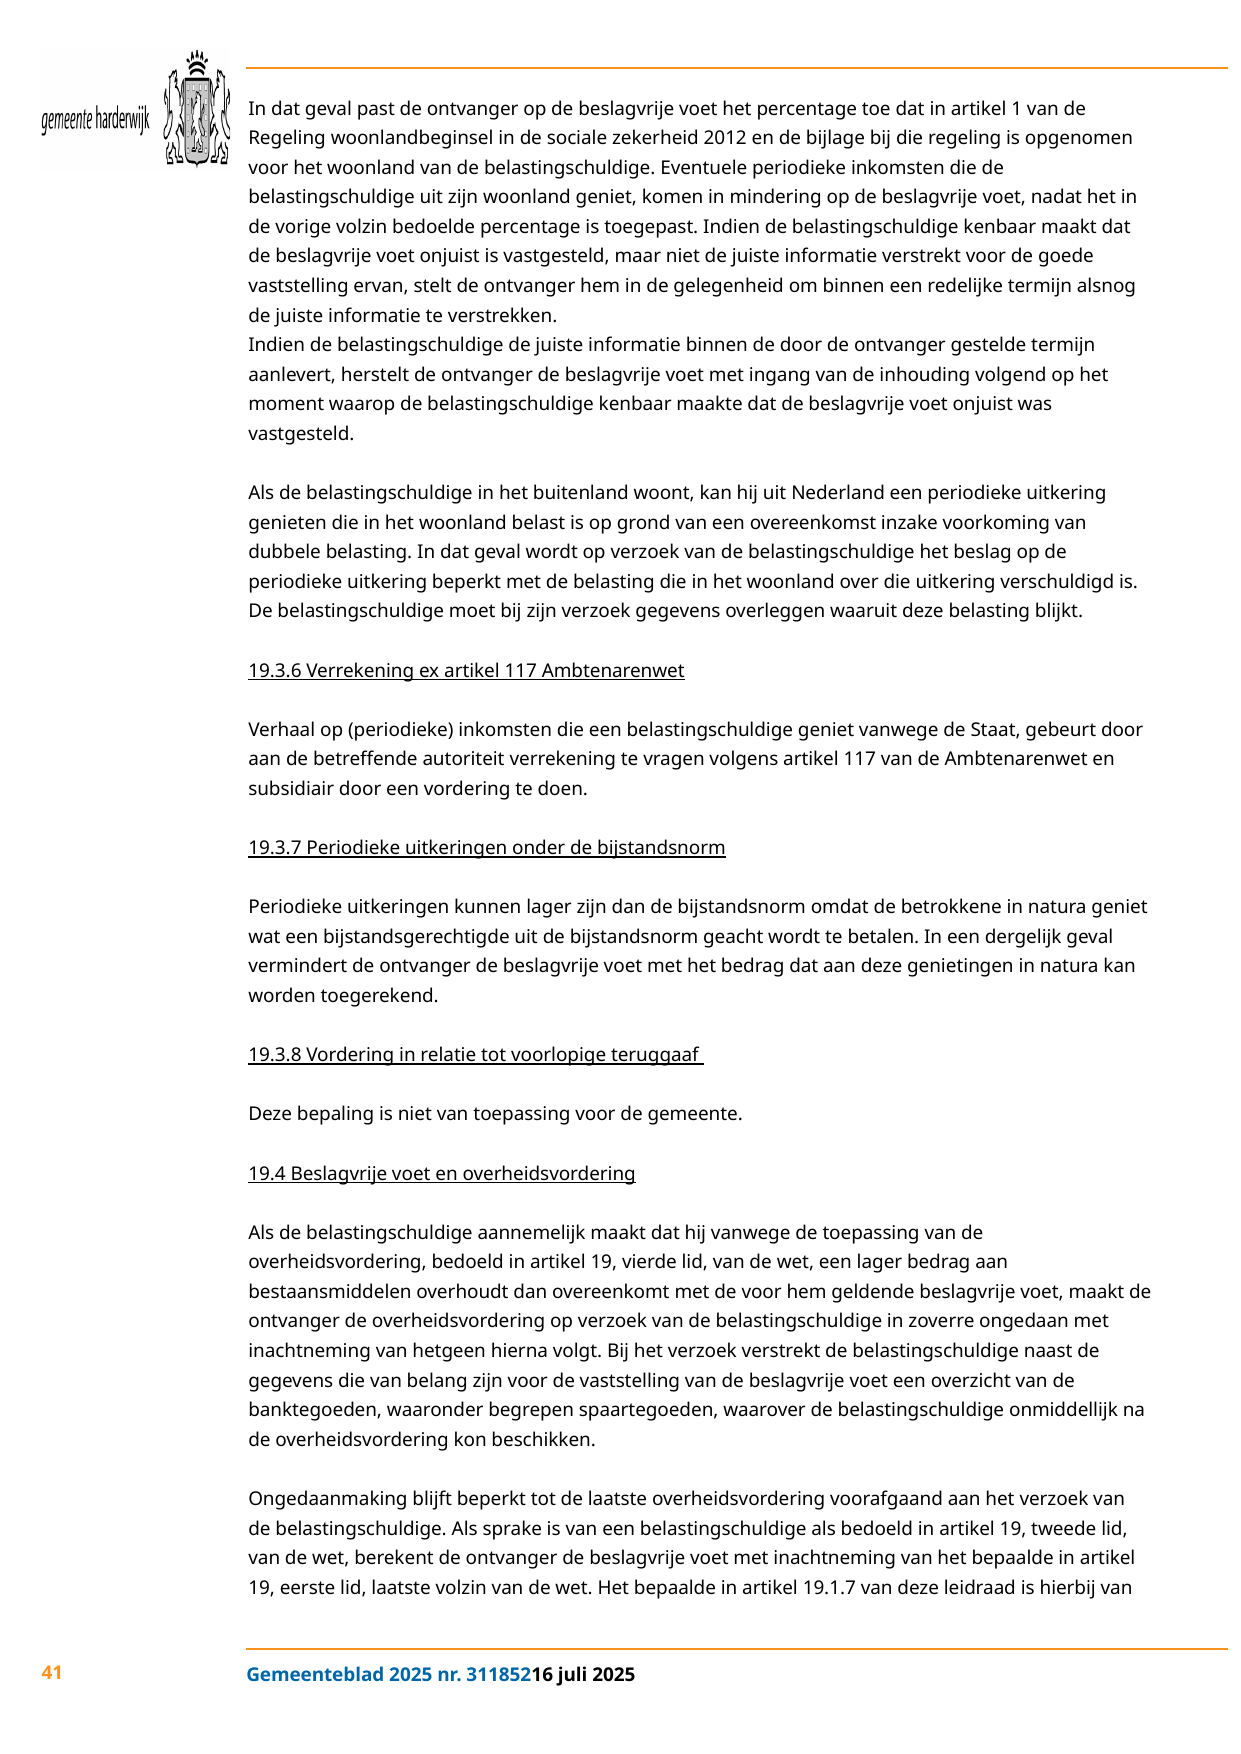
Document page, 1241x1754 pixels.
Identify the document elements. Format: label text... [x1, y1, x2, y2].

text 19.3.8 Vordering in relatie tot voorlopige teruggaaf [248, 1041, 1152, 1067]
text 19.4 Beslagvrije voet en overheidsvordering [248, 1160, 1152, 1186]
text Als de belastingschuldige in het buitenland woont, kan hij uit Nederland een periodieke uitkering genieten die in het woonland belast is op grond van een overeenkomst inzake voorkoming van dubbele belasting. In dat geval wordt op verzoek van de belastingschuldige het beslag op de periodieke uitkering beperkt met de belasting die in het woonland over die uitkering verschuldigd is. De belastingschuldige moet bij zijn verzoek gegevens overleggen waaruit deze belasting blijkt. [248, 479, 1152, 623]
text Ongedaanmaking blijft beperkt tot de laatste overheidsvordering voorafgaand aan het verzoek van de belastingschuldige. Als sprake is van een belastingschuldige als bedoeld in artikel 19, tweede lid, van de wet, berekent de ontvanger de beslagvrije voet met inachtneming van het bepaalde in artikel 19, eerste lid, laatste volzin van de wet. Het bepaalde in artikel 19.1.7 van deze leidraad is hierbij van [248, 1485, 1152, 1600]
picture [41, 47, 231, 172]
text Deze bepaling is niet van toepassing voor de gemeente. [248, 1101, 1152, 1126]
text 19.3.6 Verrekening ex artikel 117 Ambtenarenwet [248, 657, 1152, 683]
text Periodieke uitkeringen kunnen lager zijn dan de bijstandsnorm omdat de betrokkene in natura geniet wat een bijstandsgerechtigde uit de bijstandsnorm geacht wordt te betalen. In een dergelijk geval vermindert de ontvanger de beslagvrije voet met het bedrag dat aan deze genietingen in natura kan worden toegerekend. [248, 893, 1152, 1008]
text In dat geval past de ontvanger op de beslagvrije voet het percentage toe dat in artikel 1 van de Regeling woonlandbeginsel in de sociale zekerheid 2012 en de bijlage bij die regeling is opgenomen voor het woonland van de belastingschuldige. Eventuele periodieke inkomsten die de belastingschuldige uit zijn woonland geniet, komen in mindering op de beslagvrije voet, nadat het in de vorige volzin bedoelde percentage is toegepast. Indien de belastingschuldige kenbaar maakt dat de beslagvrije voet onjuist is vastgesteld, maar niet de juiste informatie verstrekt voor de goede vaststelling ervan, stelt de ontvanger hem in de gelegenheid om binnen een redelijke termijn alsnog de juiste informatie te verstrekken. [248, 95, 1152, 328]
text Indien de belastingschuldige de juiste informatie binnen de door de ontvanger gestelde termijn aanlevert, herstelt de ontvanger de beslagvrije voet met ingang van de inhouding volgend op het moment waarop de belastingschuldige kenbaar maakte dat de beslagvrije voet onjuist was vastgesteld. [248, 331, 1152, 446]
text Verhaal op (periodieke) inkomsten die een belastingschuldige geniet vanwege de Staat, gebeurt door aan de betreffende autoriteit verrekening te vragen volgens artikel 117 van de Ambtenarenwet en subsidiair door een vordering te doen. [248, 716, 1152, 801]
text 19.3.7 Periodieke uitkeringen onder de bijstandsnorm [248, 834, 1152, 860]
text Als de belastingschuldige aannemelijk maakt dat hij vanwege de toepassing van de overheidsvordering, bedoeld in artikel 19, vierde lid, van de wet, een lager bedrag aan bestaansmiddelen overhoudt dan overeenkomt met de voor hem geldende beslagvrije voet, maakt de ontvanger de overheidsvordering op verzoek van de belastingschuldige in zoverre ongedaan met inachtneming van hetgeen hierna volgt. Bij het verzoek verstrekt de belastingschuldige naast de gegevens die van belang zijn voor de vaststelling van de beslagvrije voet een overzicht van de banktegoeden, waaronder begrepen spaartegoeden, waarover de belastingschuldige onmiddellijk na de overheidsvordering kon beschikken. [248, 1219, 1152, 1452]
